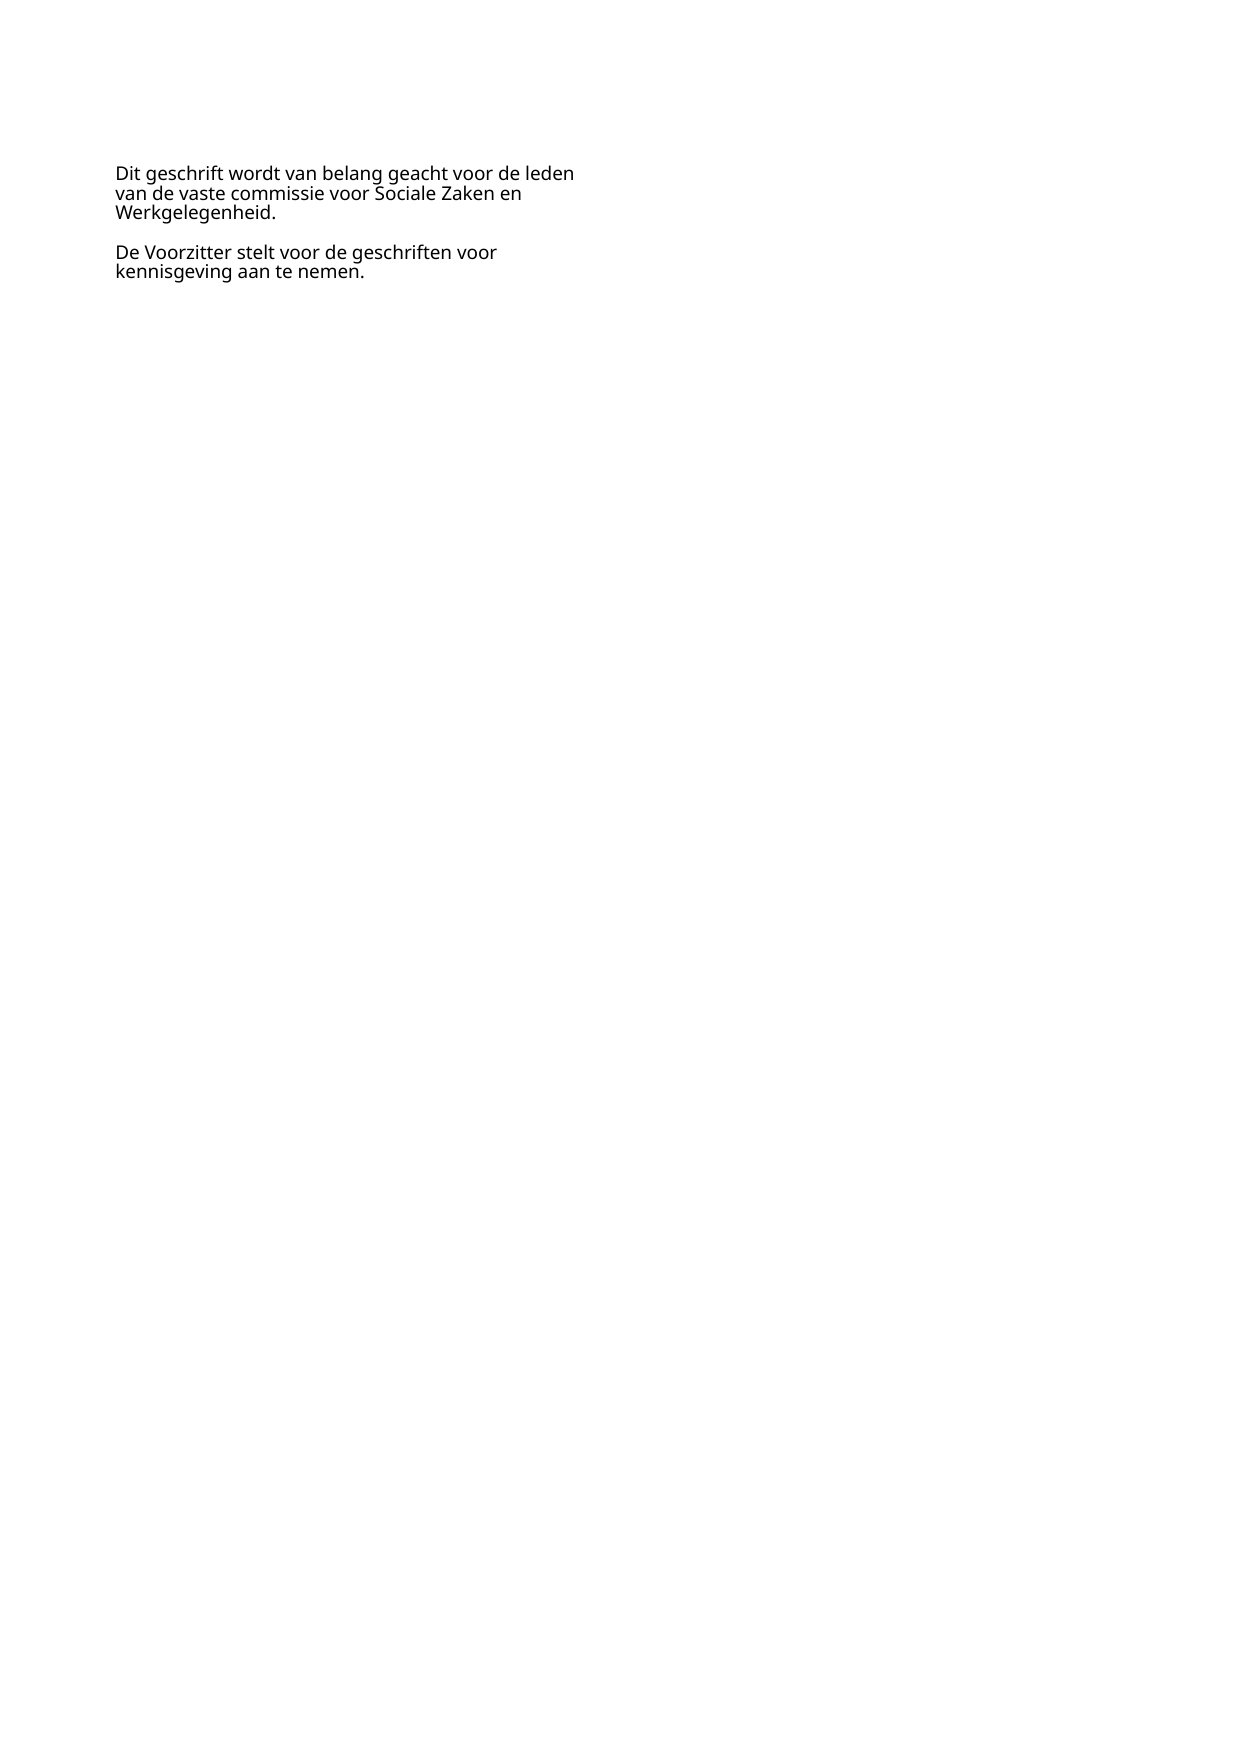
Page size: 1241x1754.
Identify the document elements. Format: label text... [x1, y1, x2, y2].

text De Voorzitter stelt voor de geschriften voor kennisgeving aan te nemen. [115, 244, 605, 282]
text Dit geschrift wordt van belang geacht voor de leden van de vaste commissie voor Sociale Zaken en Werkgelegenheid. [115, 165, 605, 223]
